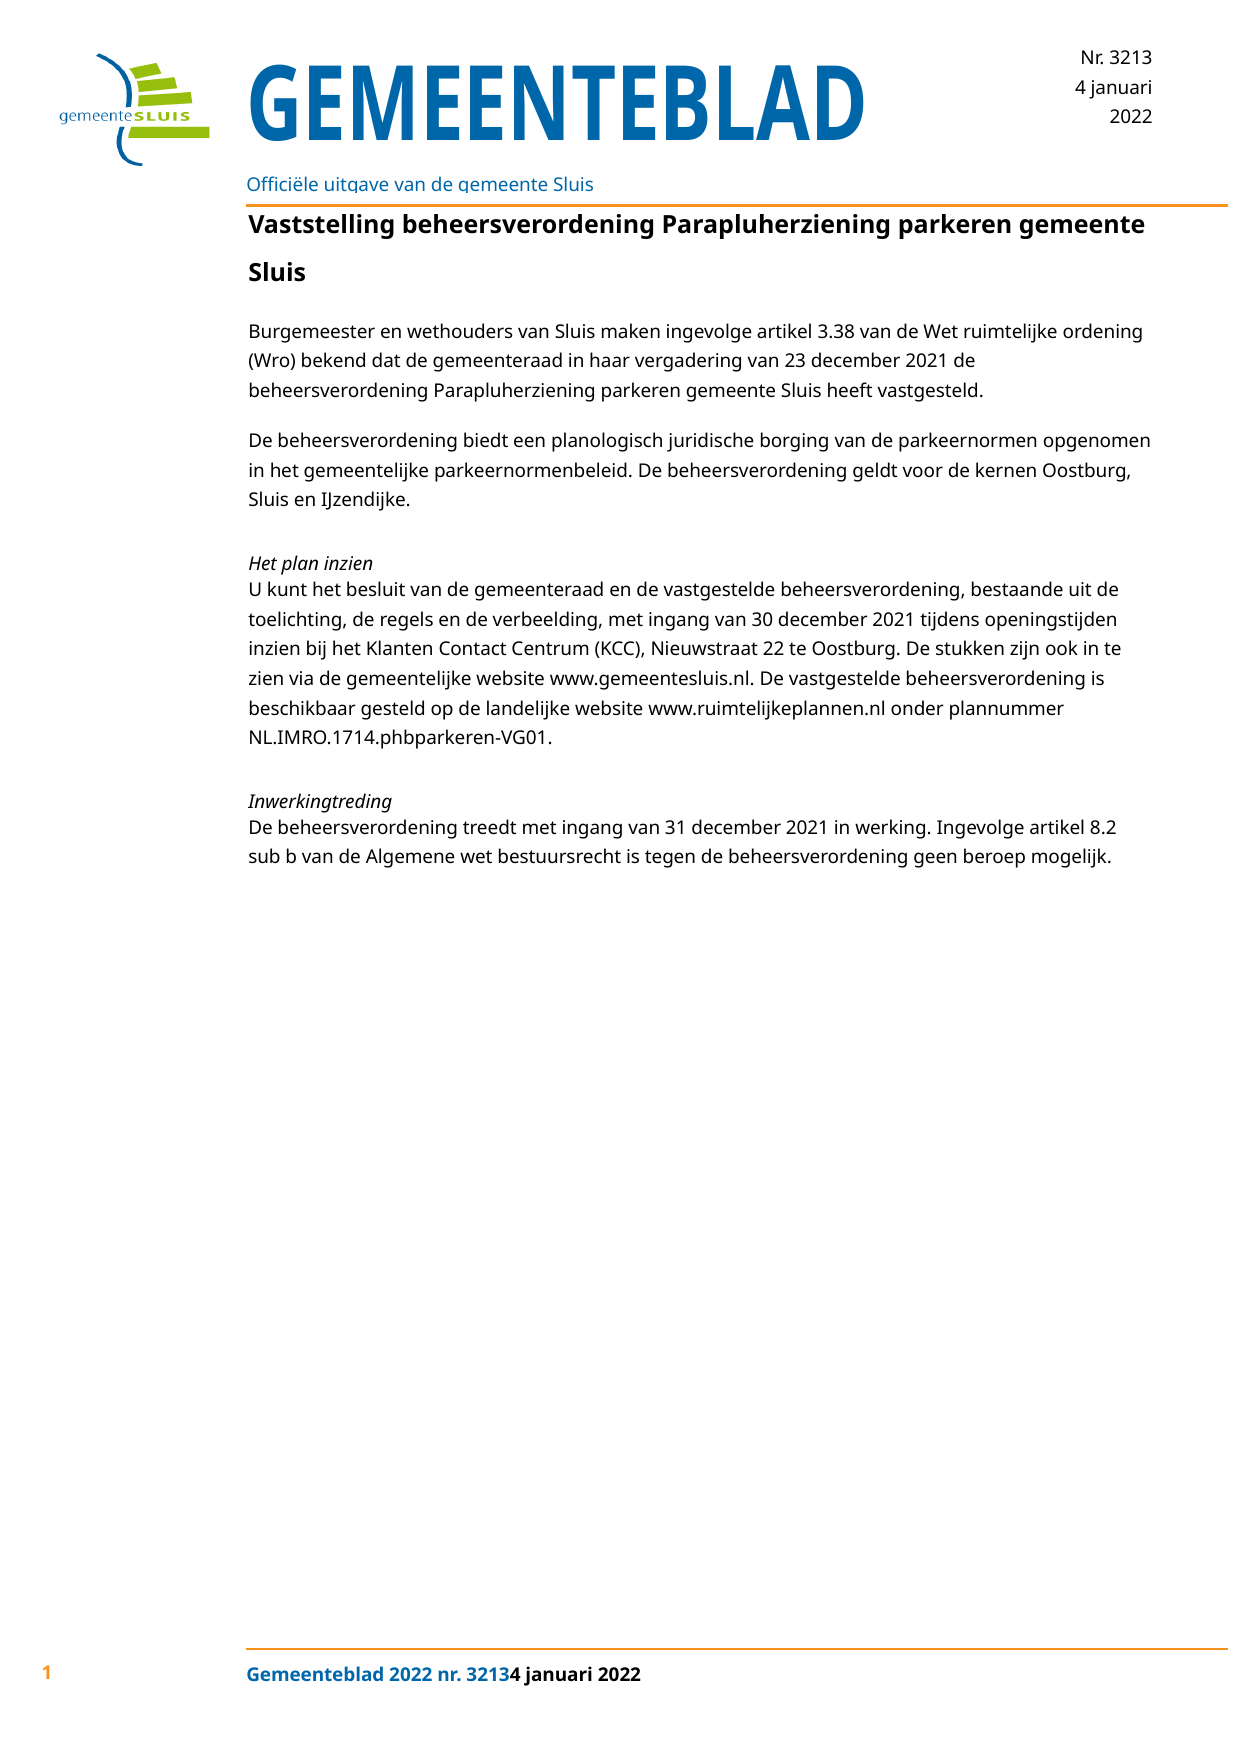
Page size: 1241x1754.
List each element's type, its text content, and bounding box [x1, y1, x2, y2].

text Inwerkingtreding [248, 788, 1152, 814]
text U kunt het besluit van de gemeenteraad en de vastgestelde beheersverordening, bestaande uit de toelichting, de regels en de verbeelding, met ingang van 30 december 2021 tijdens openingstijden inzien bij het Klanten Contact Centrum (KCC), Nieuwstraat 22 te Oostburg. De stukken zijn ook in te zien via de gemeentelijke website www.gemeentesluis.nl. De vastgestelde beheersverordening is beschikbaar gesteld op de landelijke website www.ruimtelijkeplannen.nl onder plannummer NL.IMRO.1714.phbparkeren-VG01. [248, 576, 1152, 750]
text Het plan inzien [248, 551, 1152, 576]
text Vaststelling beheersverordening Parapluherziening parkeren gemeente Sluis [248, 207, 1152, 288]
picture [41, 47, 231, 172]
text De beheersverordening biedt een planologisch juridische borging van de parkeernormen opgenomen in het gemeentelijke parkeernormenbeleid. De beheersverordening geldt voor de kernen Oostburg, Sluis en IJzendijke. [248, 427, 1152, 512]
text Burgemeester en wethouders van Sluis maken ingevolge artikel 3.38 van de Wet ruimtelijke ordening (Wro) bekend dat de gemeenteraad in haar vergadering van 23 december 2021 de beheersverordening Parapluherziening parkeren gemeente Sluis heeft vastgesteld. [248, 318, 1152, 403]
text De beheersverordening treedt met ingang van 31 december 2021 in werking. Ingevolge artikel 8.2 sub b van de Algemene wet bestuursrecht is tegen de beheersverordening geen beroep mogelijk. [248, 814, 1152, 869]
